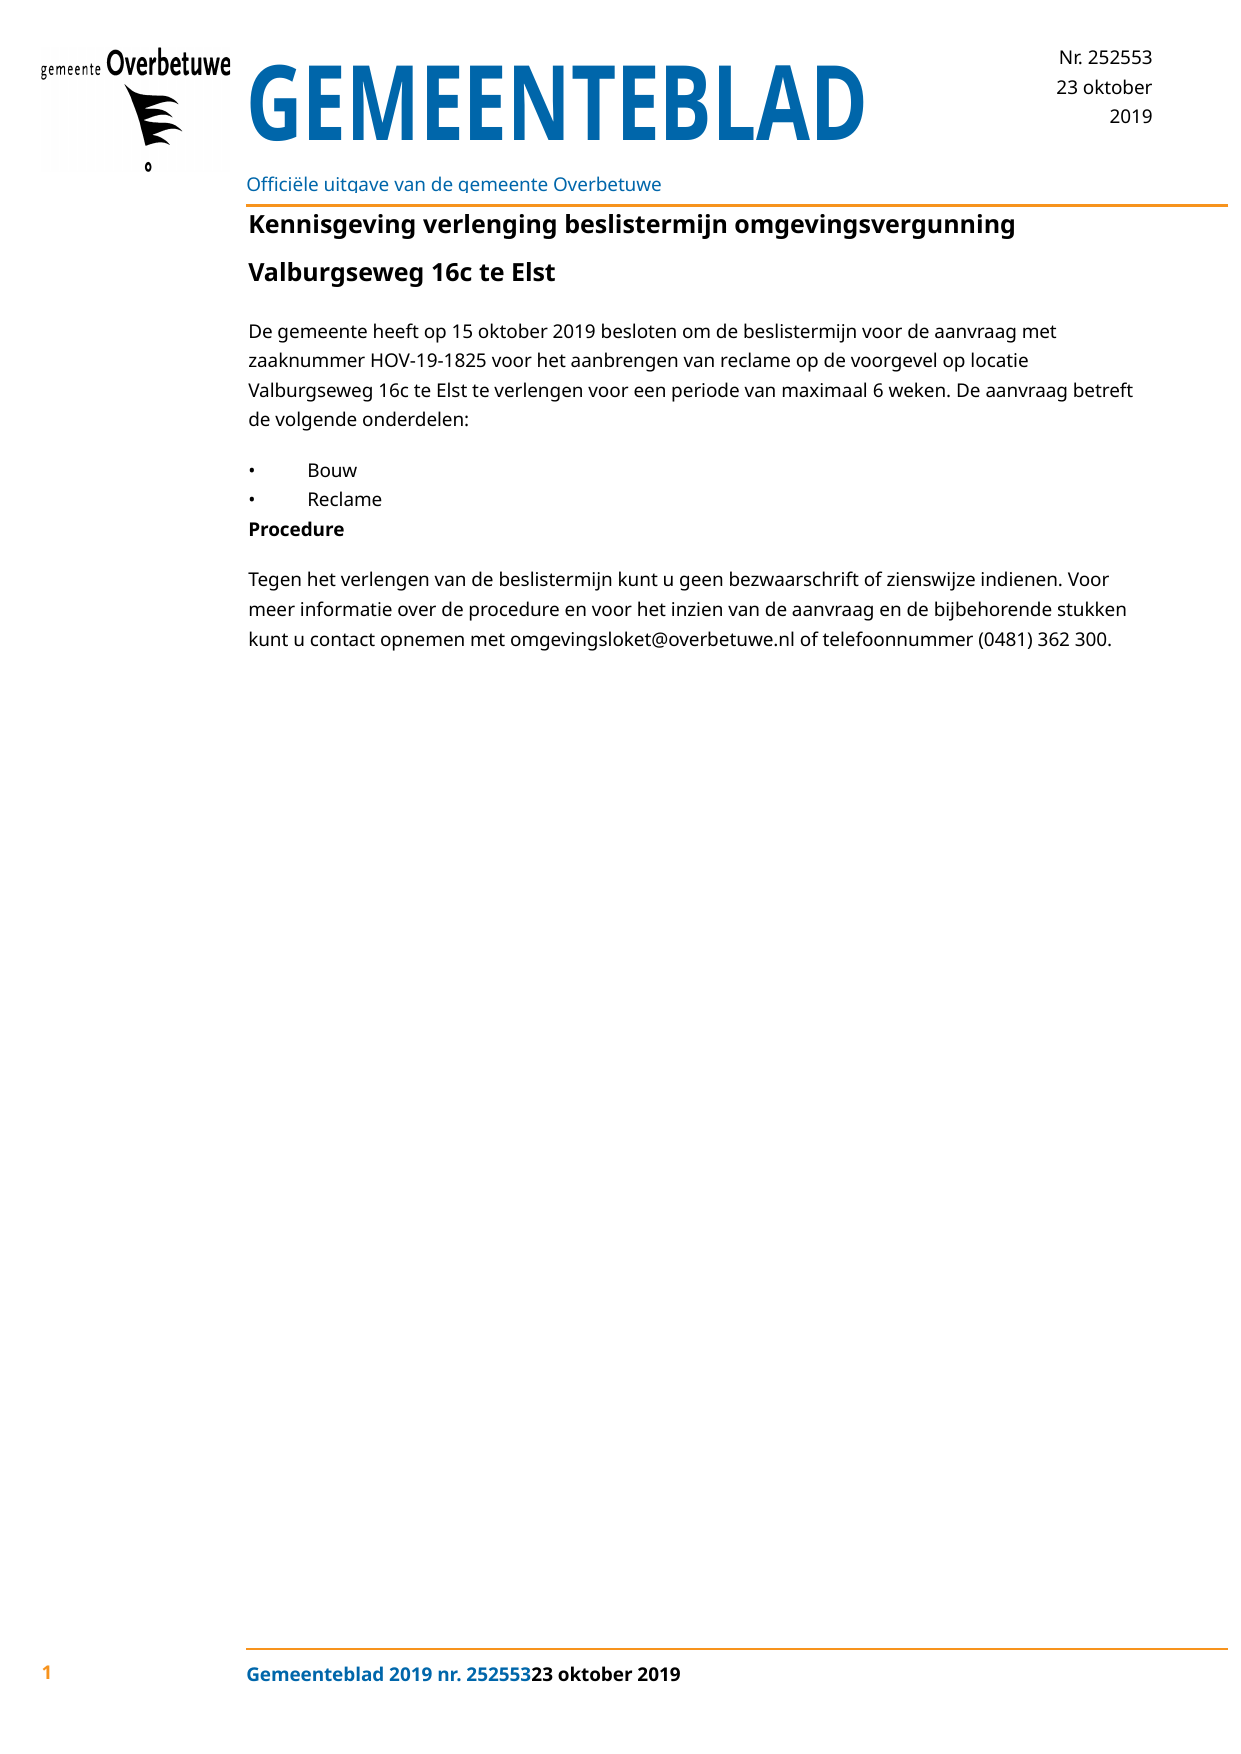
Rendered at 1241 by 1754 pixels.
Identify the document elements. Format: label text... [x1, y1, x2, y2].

list Bouw [248, 457, 1152, 483]
text Kennisgeving verlenging beslistermijn omgevingsvergunning Valburgseweg 16c te Elst [248, 207, 1152, 288]
picture [41, 47, 231, 172]
text Tegen het verlengen van de beslistermijn kunt u geen bezwaarschrift of zienswijze indienen. Voor meer informatie over de procedure en voor het inzien van de aanvraag en de bijbehorende stukken kunt u contact opnemen met omgevingsloket@overbetuwe.nl of telefoonnummer (0481) 362 300. [248, 567, 1152, 652]
text Procedure [248, 516, 1152, 542]
text De gemeente heeft op 15 oktober 2019 besloten om de beslistermijn voor de aanvraag met zaaknummer HOV-19-1825 voor het aanbrengen van reclame op de voorgevel op locatie Valburgseweg 16c te Elst te verlengen voor een periode van maximaal 6 weken. De aanvraag betreft de volgende onderdelen: [248, 318, 1152, 432]
list Reclame [248, 487, 1152, 512]
